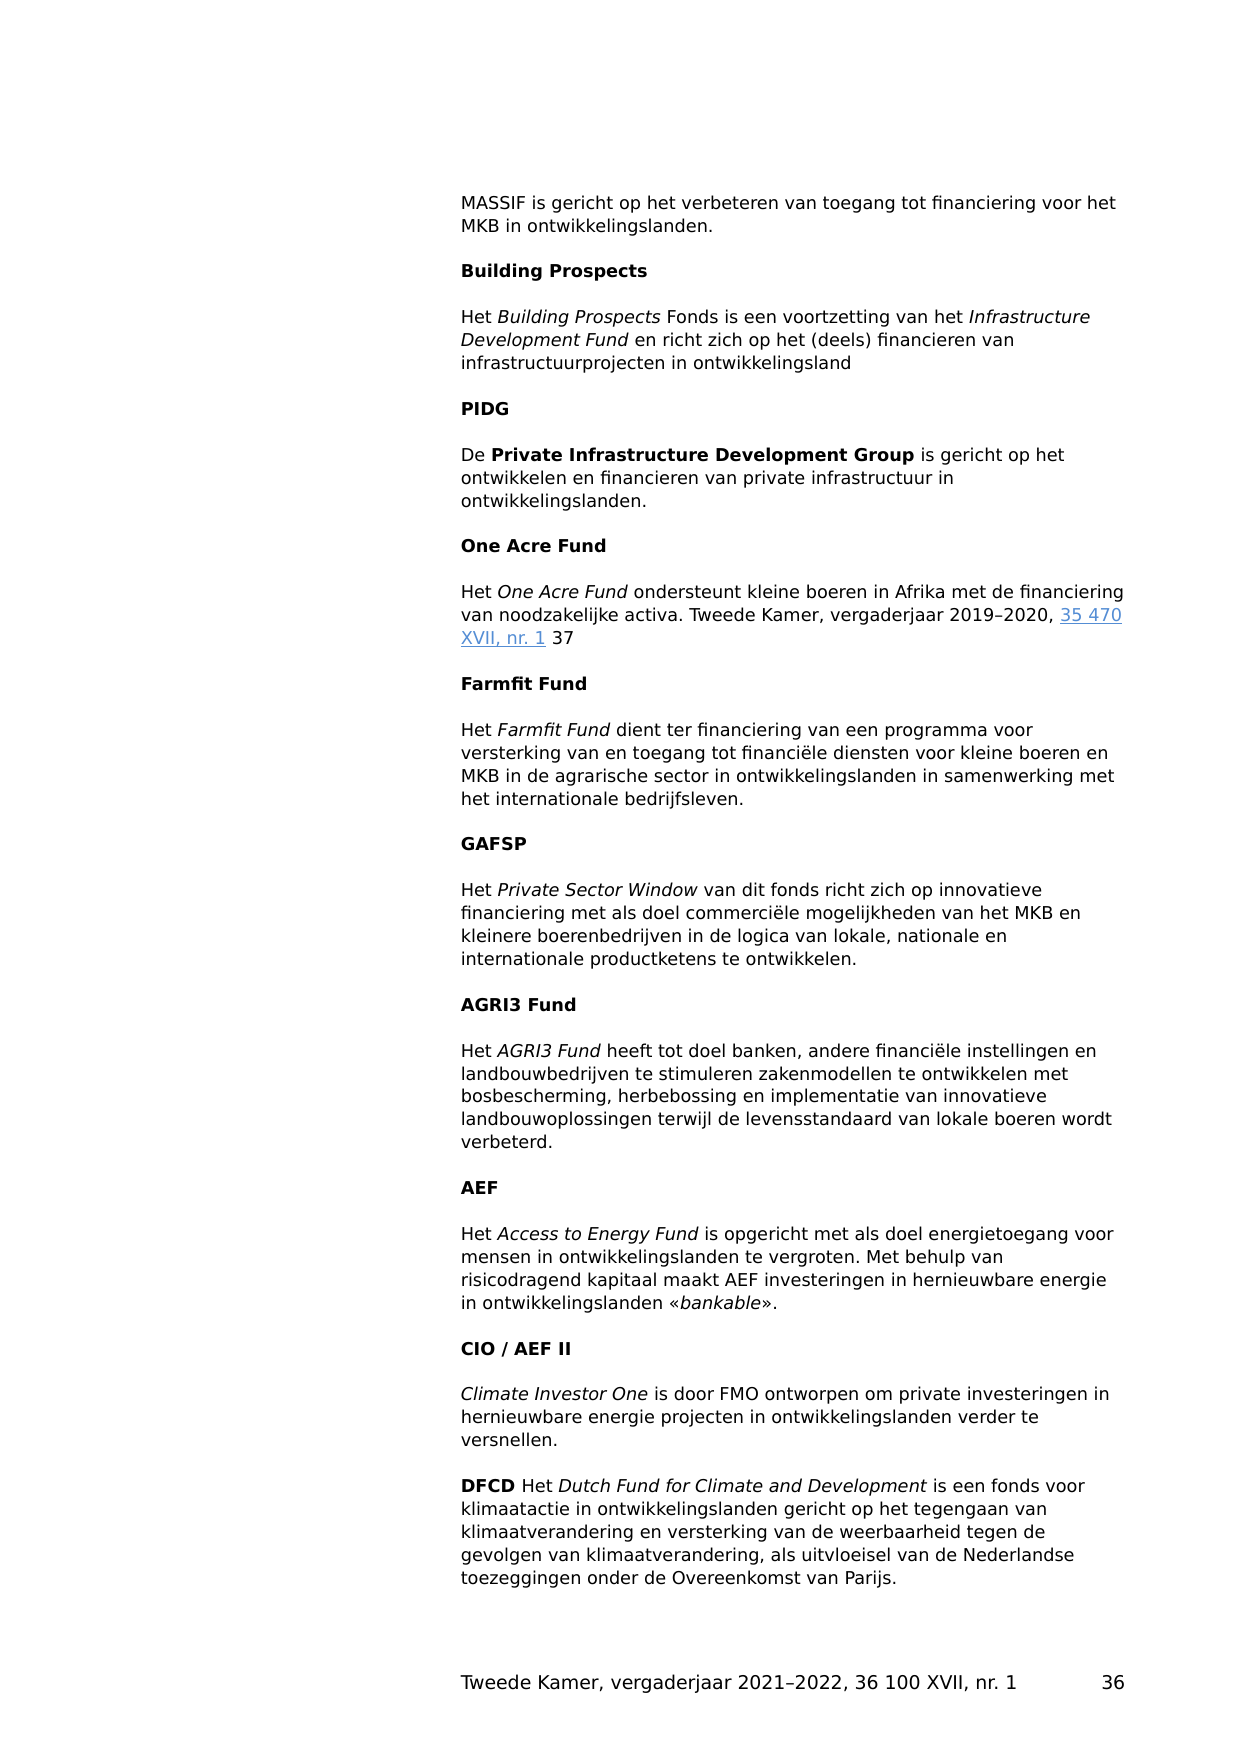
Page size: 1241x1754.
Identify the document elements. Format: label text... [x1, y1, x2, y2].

text One Acre Fund [461, 534, 1125, 557]
text Het Farmfit Fund dient ter financiering van een programma voor versterking van en toegang tot financiële diensten voor kleine boeren en MKB in de agrarische sector in ontwikkelingslanden in samenwerking met het internationale bedrijfsleven. [461, 718, 1125, 809]
text Het Private Sector Window van dit fonds richt zich op innovatieve financiering met als doel commerciële mogelijkheden van het MKB en kleinere boerenbedrijven in de logica van lokale, nationale en internationale productketens te ontwikkelen. [461, 878, 1125, 970]
text Farmfit Fund [461, 672, 1125, 695]
text Building Prospects [461, 259, 1125, 282]
text Het Access to Energy Fund is opgericht met als doel energietoegang voor mensen in ontwikkelingslanden te vergroten. Met behulp van risicodragend kapitaal maakt AEF investeringen in hernieuwbare energie in ontwikkelingslanden «bankable». [461, 1222, 1125, 1314]
text Het Building Prospects Fonds is een voortzetting van het Infrastructure Development Fund en richt zich op het (deels) financieren van infrastructuurprojecten in ontwikkelingsland [461, 305, 1125, 374]
text AEF [461, 1176, 1125, 1199]
text PIDG [461, 397, 1125, 420]
text AGRI3 Fund [461, 993, 1125, 1016]
text GAFSP [461, 832, 1125, 855]
text MASSIF is gericht op het verbeteren van toegang tot financiering voor het MKB in ontwikkelingslanden. [461, 191, 1125, 237]
text DFCD Het Dutch Fund for Climate and Development is een fonds voor klimaatactie in ontwikkelingslanden gericht op het tegengaan van klimaatverandering en versterking van de weerbaarheid tegen de gevolgen van klimaatverandering, als uitvloeisel van de Nederlandse toezeggingen onder de Overeenkomst van Parijs. [461, 1474, 1125, 1589]
text Climate Investor One is door FMO ontworpen om private investeringen in hernieuwbare energie projecten in ontwikkelingslanden verder te versnellen. [461, 1382, 1125, 1451]
text De Private Infrastructure Development Group is gericht op het ontwikkelen en financieren van private infrastructuur in ontwikkelingslanden. [461, 443, 1125, 512]
text CIO / AEF II [461, 1337, 1125, 1359]
text Het One Acre Fund ondersteunt kleine boeren in Afrika met de financiering van noodzakelijke activa. Tweede Kamer, vergaderjaar 2019–2020, 35 470 XVII, nr. 1 37 [461, 580, 1125, 649]
text Het AGRI3 Fund heeft tot doel banken, andere financiële instellingen en landbouwbedrijven te stimuleren zakenmodellen te ontwikkelen met bosbescherming, herbebossing en implementatie van innovatieve landbouwoplossingen terwijl de levensstandaard van lokale boeren wordt verbeterd. [461, 1039, 1125, 1153]
